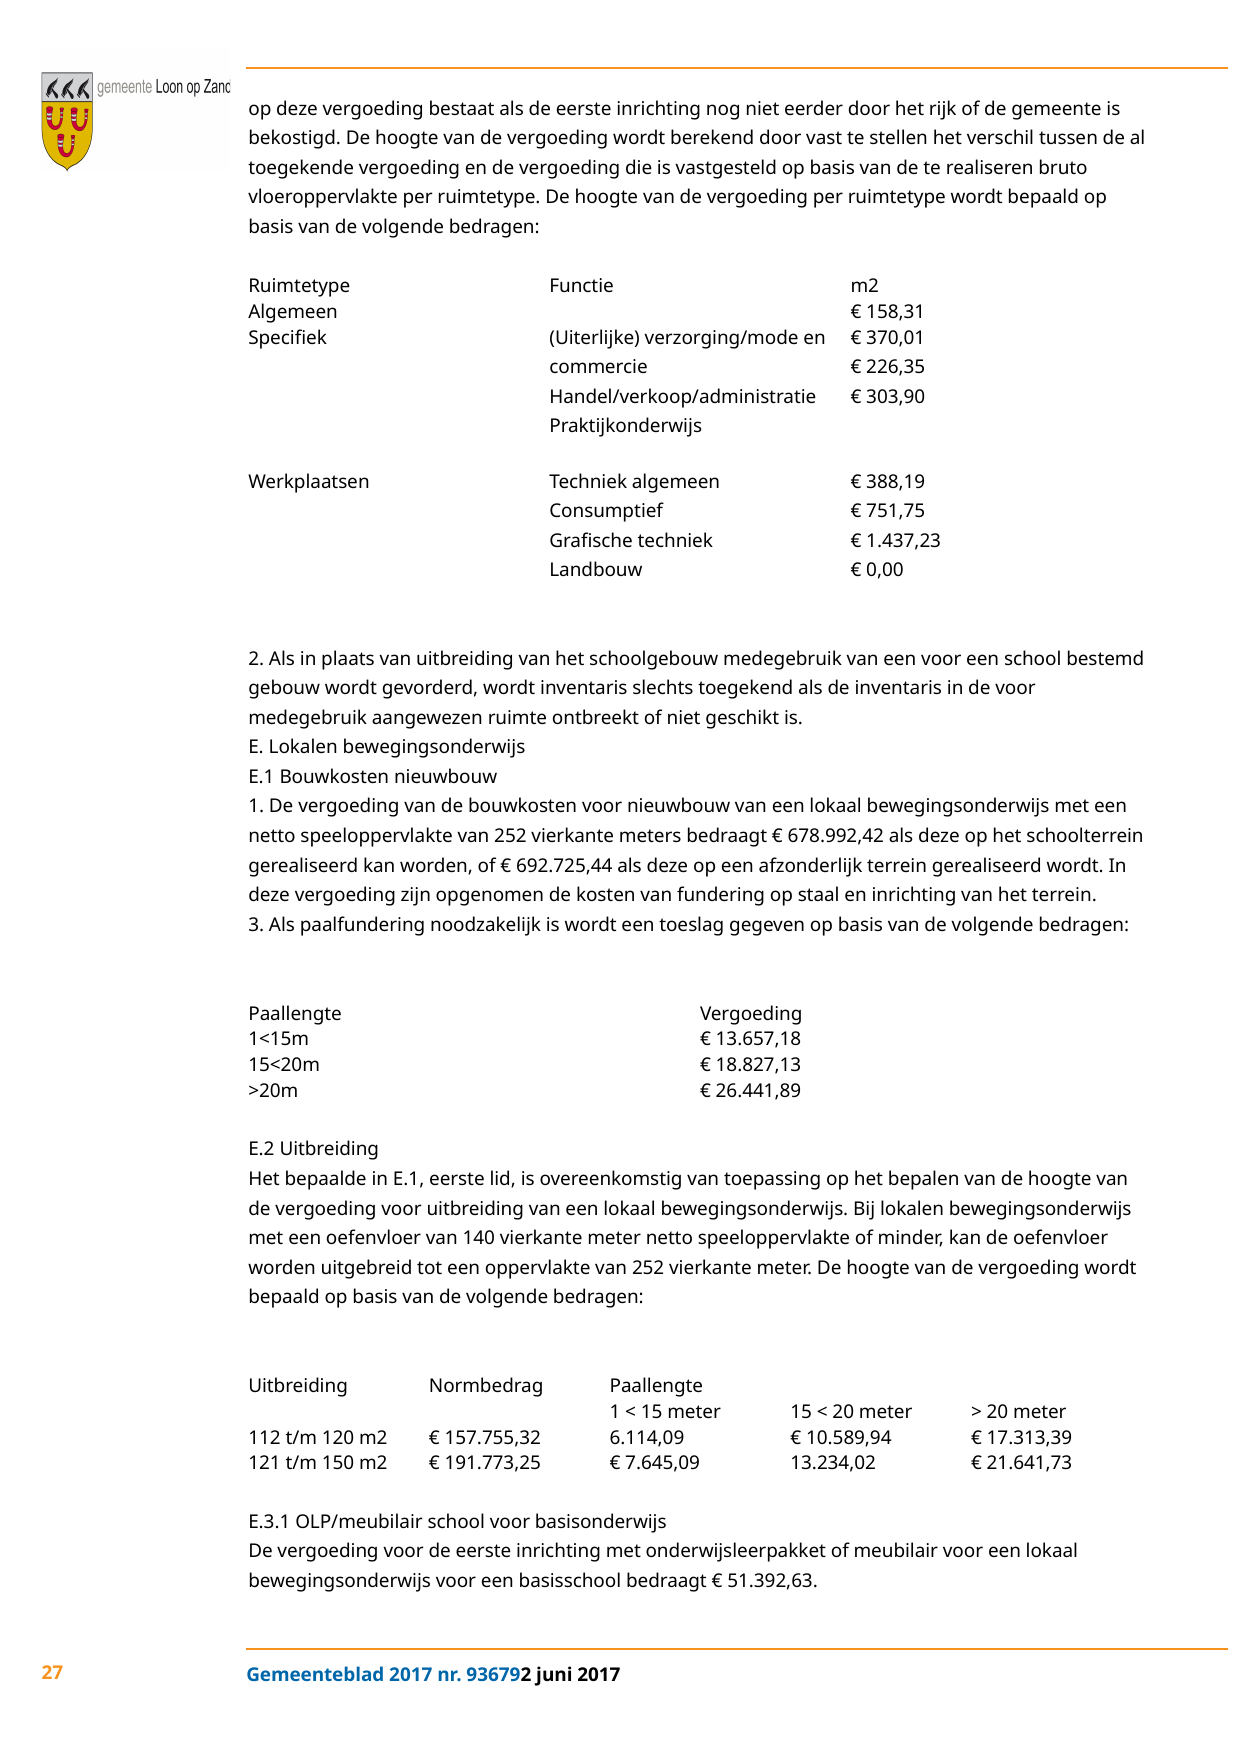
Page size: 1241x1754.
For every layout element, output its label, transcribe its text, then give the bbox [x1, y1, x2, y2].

table_cell € 13.657,18 [700, 1026, 1152, 1051]
table_cell Werkplaatsen [248, 468, 549, 612]
table_cell 15 < 20 meter [790, 1398, 971, 1424]
table_cell 1<15m [248, 1026, 700, 1051]
table_cell >20m [248, 1077, 700, 1103]
table_cell Techniek algemeen Consumptief Grafische techniek Landbouw [549, 468, 850, 612]
table_cell 112 t/m 120 m2 [248, 1424, 429, 1449]
table_header m2 [850, 273, 1152, 298]
picture [41, 47, 231, 172]
table_cell € 10.589,94 [790, 1424, 971, 1449]
text 3. Als paalfundering noodzakelijk is wordt een toeslag gegeven op basis van de volgende bedragen: [248, 911, 1152, 937]
table_cell Specifiek [248, 324, 549, 468]
table_cell [429, 1398, 609, 1424]
table_cell [248, 1398, 429, 1424]
text E.2 Uitbreiding [248, 1136, 1152, 1161]
table_header [971, 1373, 1152, 1398]
table_header Paallengte [248, 1000, 700, 1026]
text op deze vergoeding bestaat als de eerste inrichting nog niet eerder door het rijk of de gemeente is bekostigd. De hoogte van de vergoeding wordt berekend door vast te stellen het verschil tussen de al toegekende vergoeding en de vergoeding die is vastgesteld op basis van de te realiseren bruto vloeroppervlakte per ruimtetype. De hoogte van de vergoeding per ruimtetype wordt bepaald op basis van de volgende bedragen: [248, 95, 1152, 239]
table_cell € 388,19 € 751,75 € 1.437,23 € 0,00 [850, 468, 1152, 612]
table_cell € 158,31 [850, 298, 1152, 324]
table_cell 121 t/m 150 m2 [248, 1450, 429, 1475]
table_header Normbedrag [429, 1373, 609, 1398]
table_cell € 191.773,25 [429, 1450, 609, 1475]
table_header [790, 1373, 971, 1398]
table_cell 6.114,09 [609, 1424, 790, 1449]
table_header Functie [549, 273, 850, 298]
text E.3.1 OLP/meubilair school voor basisonderwijs [248, 1508, 1152, 1534]
table_cell [549, 298, 850, 324]
table_cell € 17.313,39 [971, 1424, 1152, 1449]
table_cell (Uiterlijke) verzorging/mode en commercie Handel/verkoop/administratie Praktijkonderwijs [549, 324, 850, 468]
table_header Paallengte [609, 1373, 790, 1398]
table_cell Algemeen [248, 298, 549, 324]
table_cell € 26.441,89 [700, 1077, 1152, 1103]
table_header Ruimtetype [248, 273, 549, 298]
table_cell € 370,01 € 226,35 € 303,90 [850, 324, 1152, 468]
text E. Lokalen bewegingsonderwijs [248, 733, 1152, 759]
text 1. De vergoeding van de bouwkosten voor nieuwbouw van een lokaal bewegingsonderwijs met een netto speeloppervlakte van 252 vierkante meters bedraagt € 678.992,42 als deze op het schoolterrein gerealiseerd kan worden, of € 692.725,44 als deze op een afzonderlijk terrein gerealiseerd wordt. In deze vergoeding zijn opgenomen de kosten van fundering op staal en inrichting van het terrein. [248, 793, 1152, 907]
text Het bepaalde in E.1, eerste lid, is overeenkomstig van toepassing op het bepalen van de hoogte van de vergoeding voor uitbreiding van een lokaal bewegingsonderwijs. Bij lokalen bewegingsonderwijs met een oefenvloer van 140 vierkante meter netto speeloppervlakte of minder, kan de oefenvloer worden uitgebreid tot een oppervlakte van 252 vierkante meter. De hoogte van de vergoeding wordt bepaald op basis van de volgende bedragen: [248, 1165, 1152, 1309]
table_cell > 20 meter [971, 1398, 1152, 1424]
table_header Uitbreiding [248, 1373, 429, 1398]
text De vergoeding voor de eerste inrichting met onderwijsleerpakket of meubilair voor een lokaal bewegingsonderwijs voor een basisschool bedraagt € 51.392,63. [248, 1538, 1152, 1593]
table_cell 15<20m [248, 1051, 700, 1077]
table_header Vergoeding [700, 1000, 1152, 1026]
table_cell € 18.827,13 [700, 1051, 1152, 1077]
table_cell € 7.645,09 [609, 1450, 790, 1475]
table_cell € 157.755,32 [429, 1424, 609, 1449]
text 2. Als in plaats van uitbreiding van het schoolgebouw medegebruik van een voor een school bestemd gebouw wordt gevorderd, wordt inventaris slechts toegekend als de inventaris in de voor medegebruik aangewezen ruimte ontbreekt of niet geschikt is. [248, 645, 1152, 730]
text E.1 Bouwkosten nieuwbouw [248, 763, 1152, 789]
table_cell 13.234,02 [790, 1450, 971, 1475]
table_cell € 21.641,73 [971, 1450, 1152, 1475]
table_cell 1 < 15 meter [609, 1398, 790, 1424]
